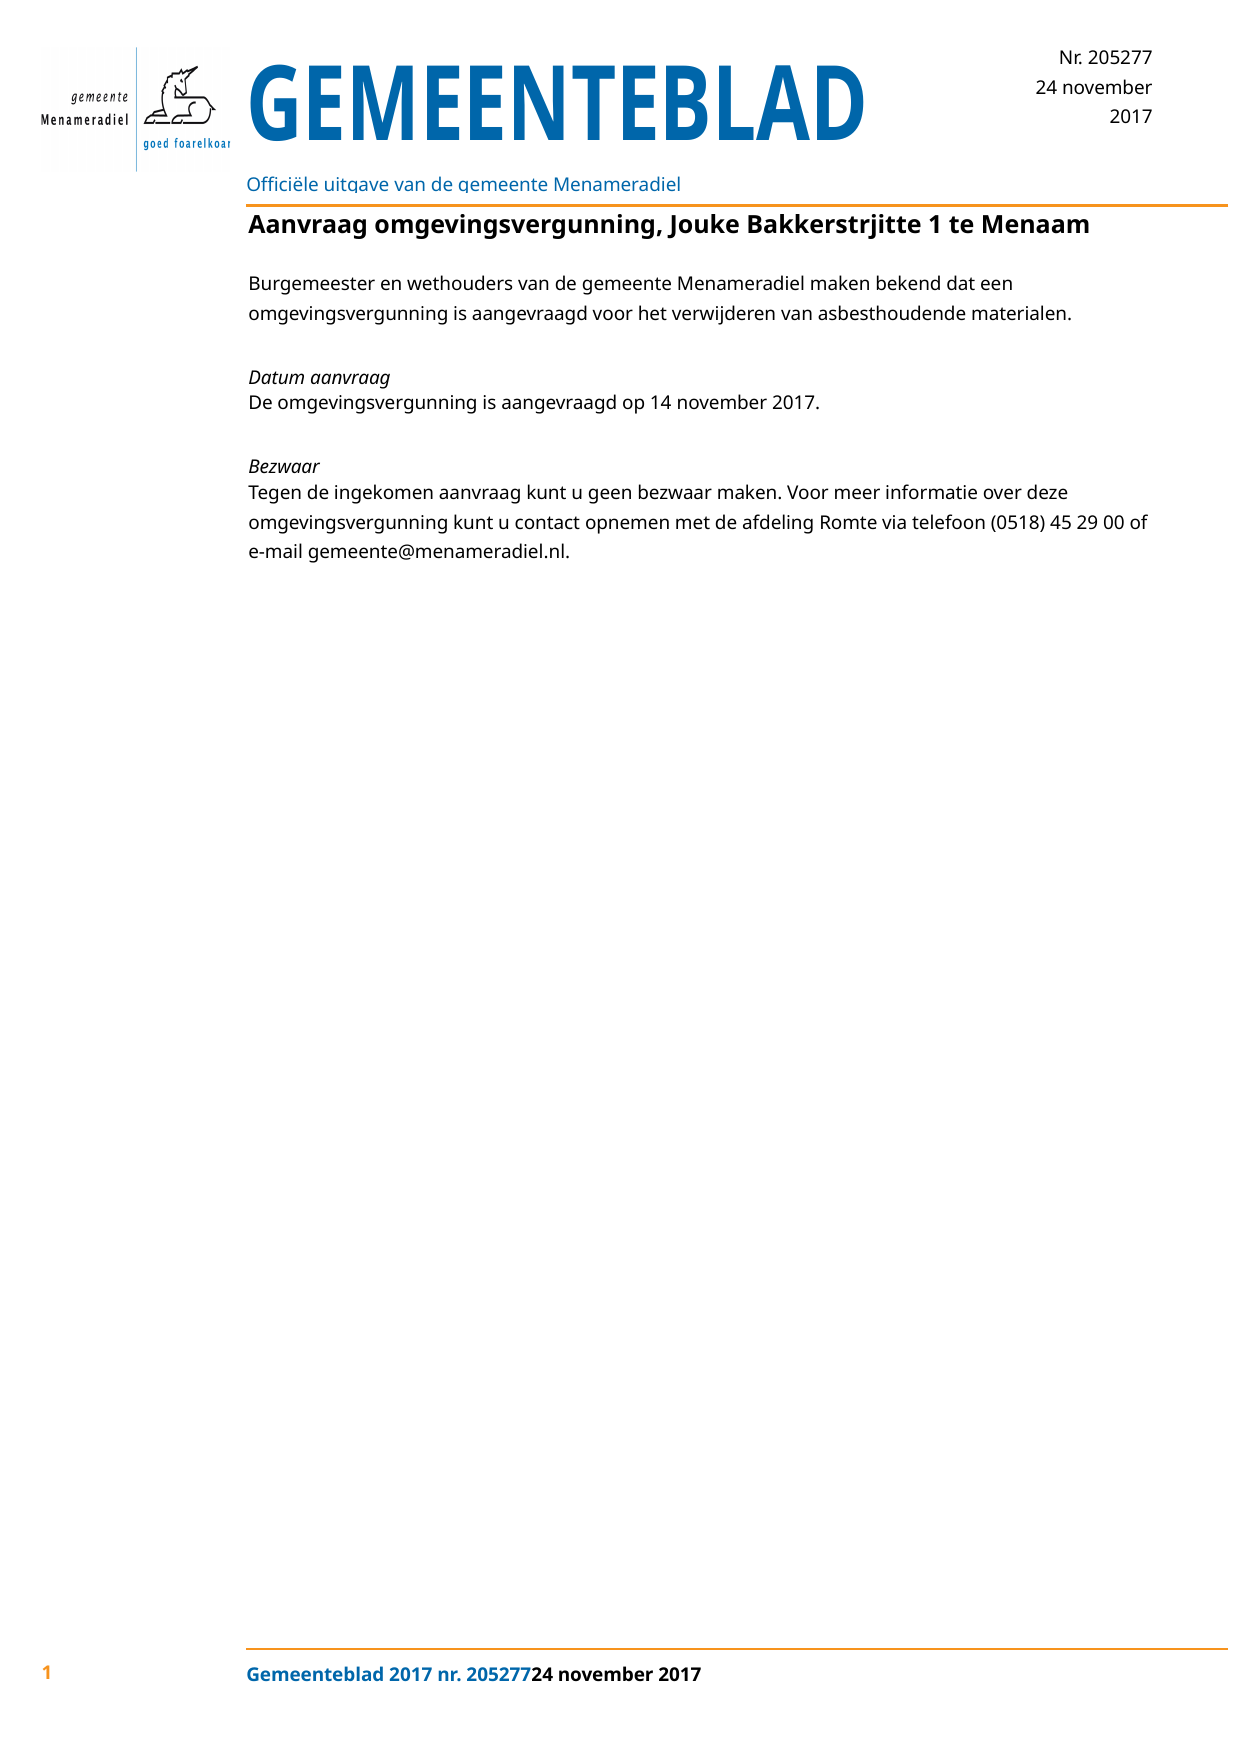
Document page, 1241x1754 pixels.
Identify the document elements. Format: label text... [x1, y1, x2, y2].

text Datum aanvraag [248, 364, 1152, 389]
picture [41, 47, 231, 172]
text Burgemeester en wethouders van de gemeente Menameradiel maken bekend dat een omgevingsvergunning is aangevraagd voor het verwijderen van asbesthoudende materialen. [248, 270, 1152, 326]
text Aanvraag omgevingsvergunning, Jouke Bakkerstrjitte 1 te Menaam [248, 207, 1152, 241]
text De omgevingsvergunning is aangevraagd op 14 november 2017. [248, 389, 1152, 415]
text Tegen de ingekomen aanvraag kunt u geen bezwaar maken. Voor meer informatie over deze omgevingsvergunning kunt u contact opnemen met de afdeling Romte via telefoon (0518) 45 29 00 of e-mail gemeente@menameradiel.nl. [248, 479, 1152, 564]
text Bezwaar [248, 453, 1152, 479]
